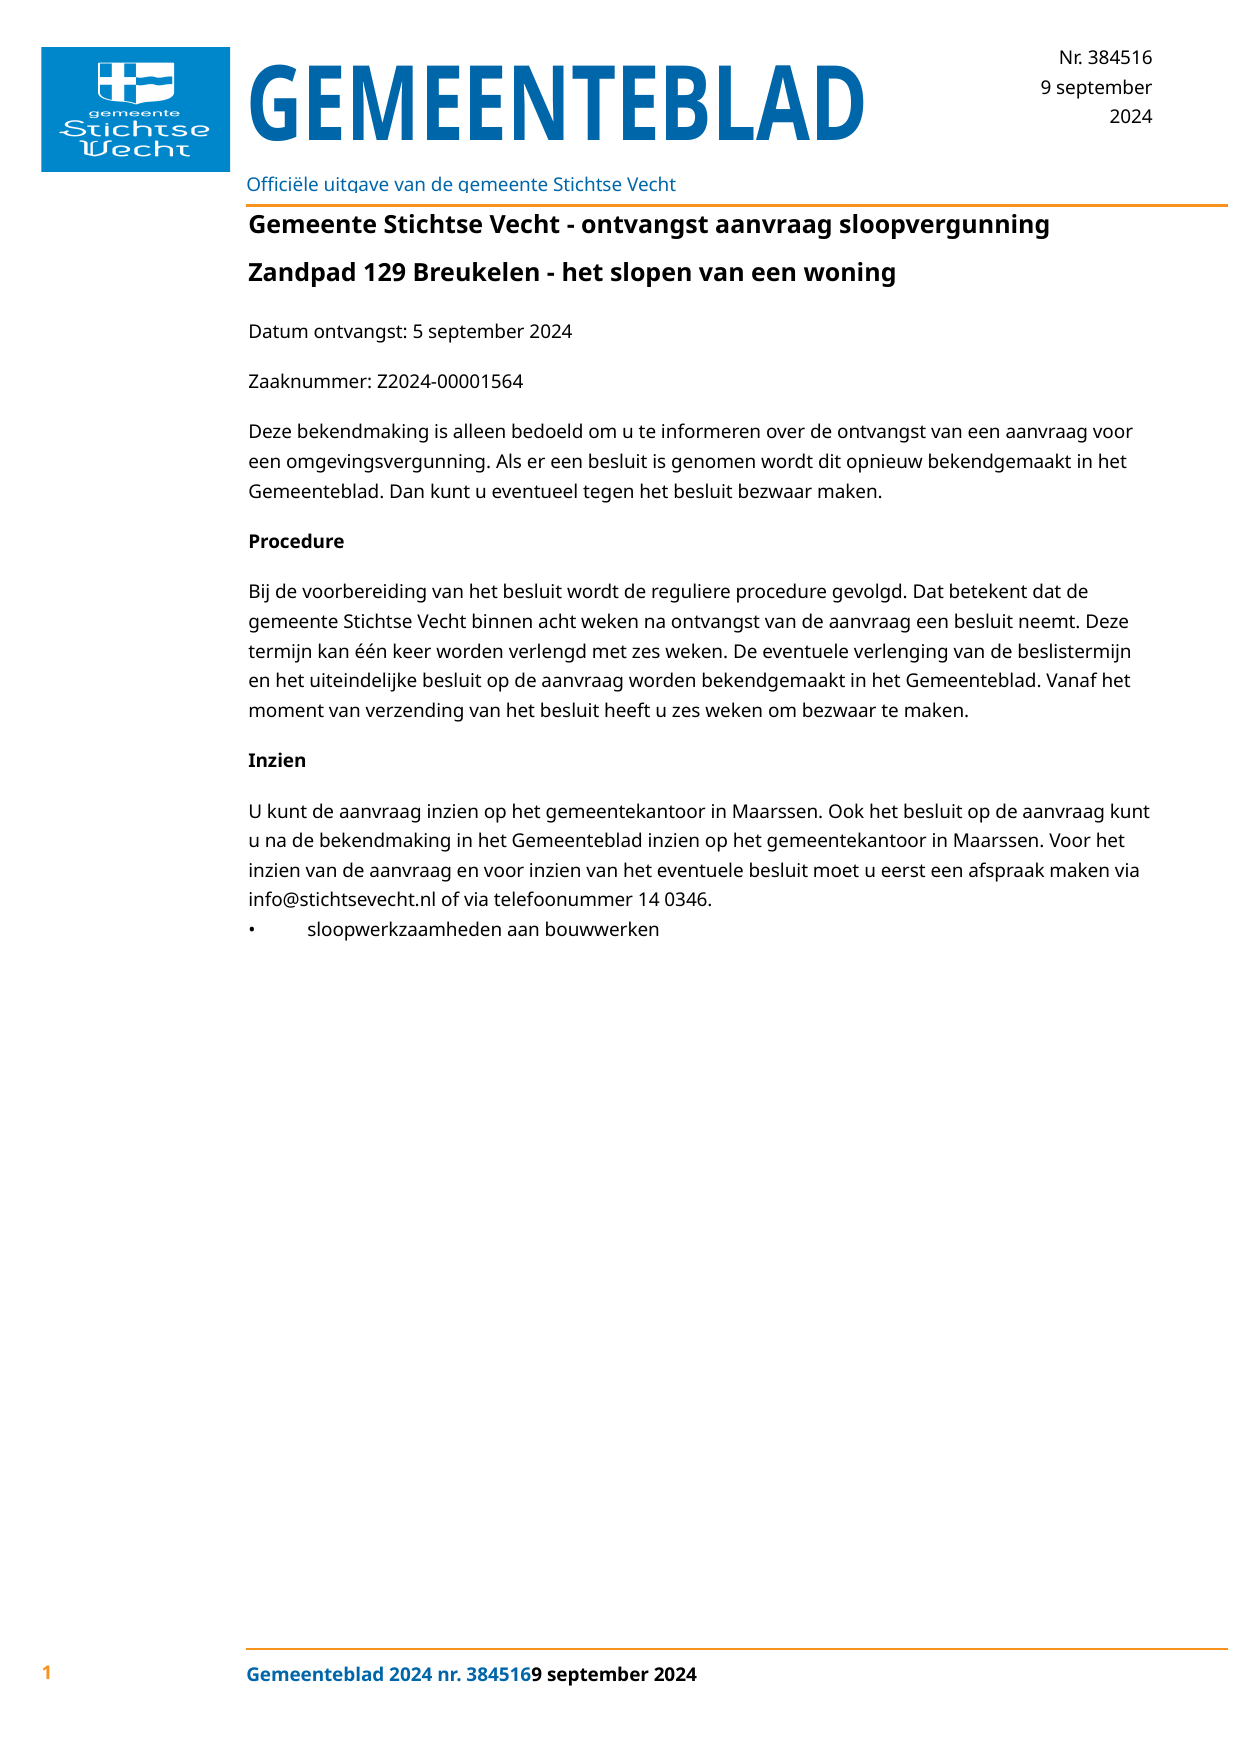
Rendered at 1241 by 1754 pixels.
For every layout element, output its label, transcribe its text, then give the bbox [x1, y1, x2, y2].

list sloopwerkzaamheden aan bouwwerken [248, 916, 1152, 942]
text Procedure [248, 528, 1152, 554]
text Deze bekendmaking is alleen bedoeld om u te informeren over de ontvangst van een aanvraag voor een omgevingsvergunning. Als er een besluit is genomen wordt dit opnieuw bekendgemaakt in het Gemeenteblad. Dan kunt u eventueel tegen het besluit bezwaar maken. [248, 419, 1152, 504]
text U kunt de aanvraag inzien op het gemeentekantoor in Maarssen. Ook het besluit op de aanvraag kunt u na de bekendmaking in het Gemeenteblad inzien op het gemeentekantoor in Maarssen. Voor het inzien van de aanvraag en voor inzien van het eventuele besluit moet u eerst een afspraak maken via info@stichtsevecht.nl of via telefoonummer 14 0346. [248, 798, 1152, 912]
text Inzien [248, 747, 1152, 773]
picture [137, 63, 174, 103]
text Datum ontvangst: 5 september 2024 [248, 318, 1152, 344]
text Gemeente Stichtse Vecht - ontvangst aanvraag sloopvergunning Zandpad 129 Breukelen - het slopen van een woning [248, 207, 1152, 288]
text Zaaknummer: Z2024-00001564 [248, 368, 1152, 394]
text Bij de voorbereiding van het besluit wordt de reguliere procedure gevolgd. Dat betekent dat de gemeente Stichtse Vecht binnen acht weken na ontvangst van de aanvraag een besluit neemt. Deze termijn kan één keer worden verlengd met zes weken. De eventuele verlenging van de beslistermijn en het uiteindelijke besluit op de aanvraag worden bekendgemaakt in het Gemeenteblad. Vanaf het moment van verzending van het besluit heeft u zes weken om bezwaar te maken. [248, 579, 1152, 723]
picture [99, 63, 135, 101]
